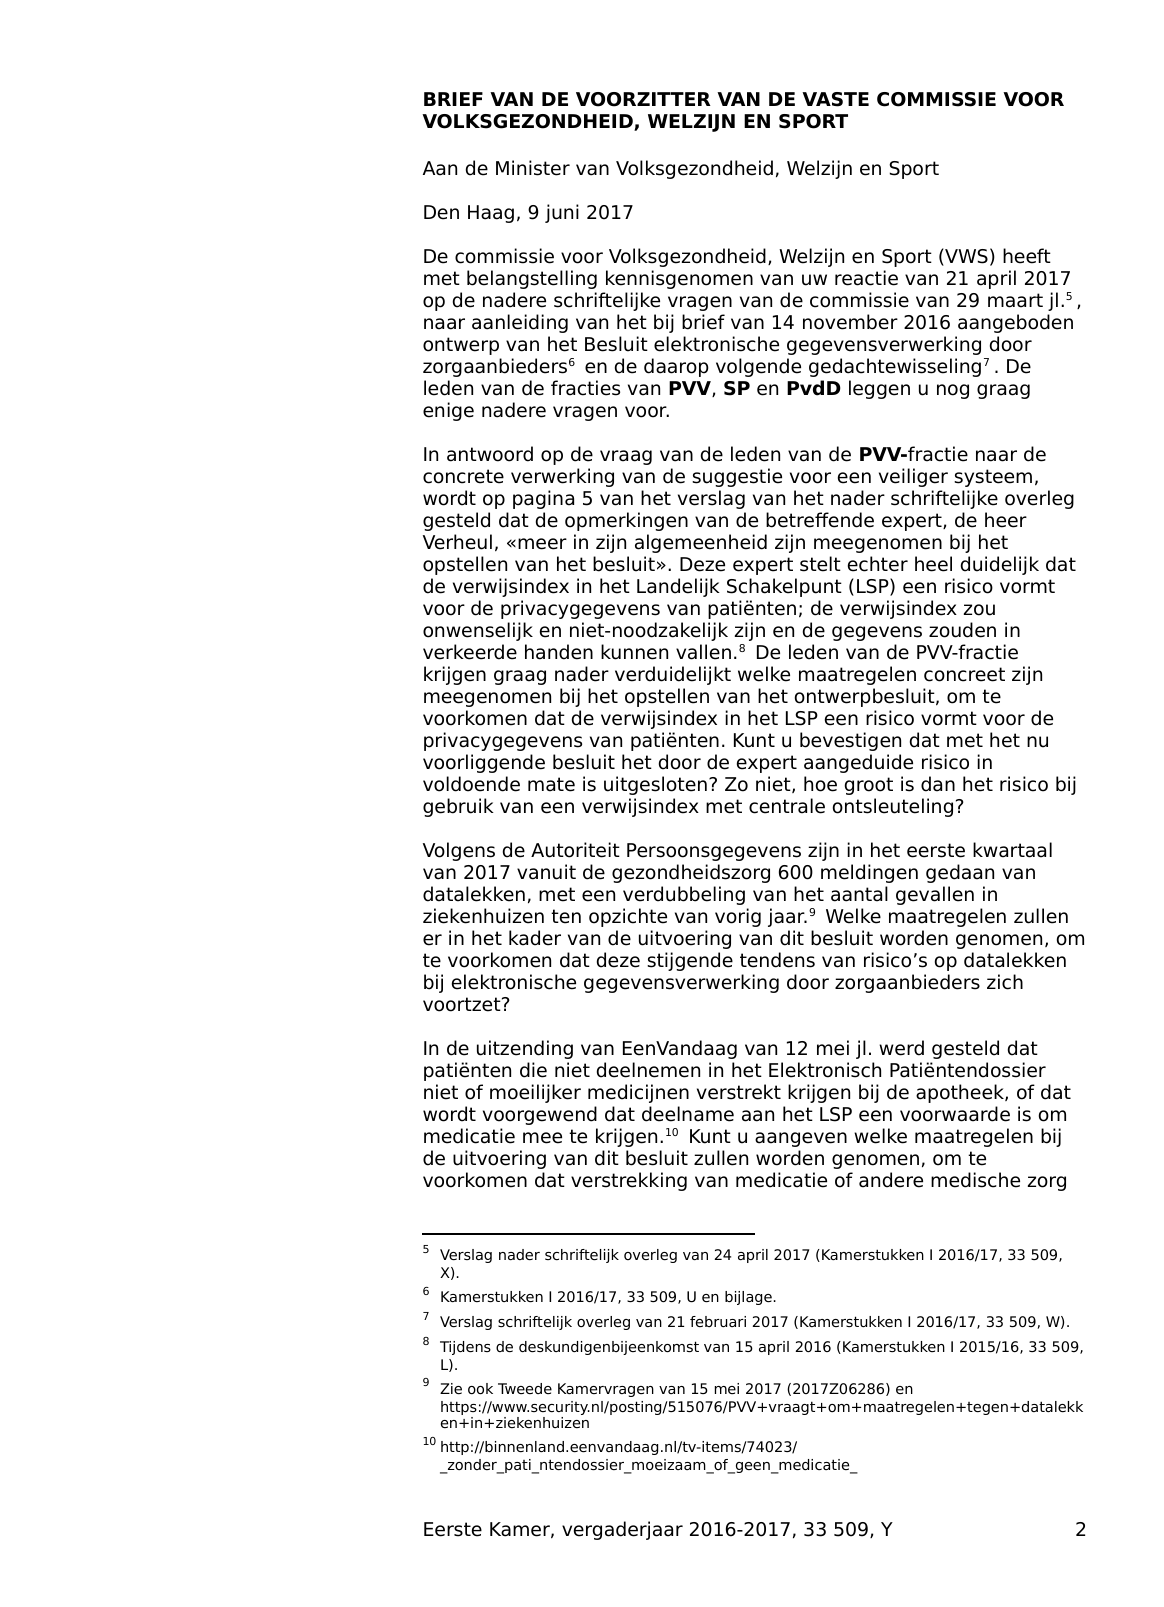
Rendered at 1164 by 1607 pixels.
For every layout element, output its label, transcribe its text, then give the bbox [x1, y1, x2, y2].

text De commissie voor Volksgezondheid, Welzijn en Sport (VWS) heeft met belangstelling kennisgenomen van uw reactie van 21 april 2017 op de nadere schriftelijke vragen van de commissie van 29 maart jl., naar aanleiding van het bij brief van 14 november 2016 aangeboden ontwerp van het Besluit elektronische gegevensverwerking door zorgaanbieders en de daarop volgende gedachtewisseling. De leden van de fracties van PVV, SP en PvdD leggen u nog graag enige nadere vragen voor. [422, 246, 1087, 422]
text In de uitzending van EenVandaag van 12 mei jl. werd gesteld dat patiënten die niet deelnemen in het Elektronisch Patiëntendossier niet of moeilijker medicijnen verstrekt krijgen bij de apotheek, of dat wordt voorgewend dat deelname aan het LSP een voorwaarde is om medicatie mee te krijgen. Kunt u aangeven welke maatregelen bij de uitvoering van dit besluit zullen worden genomen, om te voorkomen dat verstrekking van medicatie of andere medische zorg [422, 1038, 1087, 1192]
text Verslag schriftelijk overleg van 21 februari 2017 (Kamerstukken I 2016/17, 33 509, W). [422, 1310, 1087, 1332]
text Zie ook Tweede Kamervragen van 15 mei 2017 (2017Z06286) en https://www.security.nl/posting/515076/PVV+vraagt+om+maatregelen+tegen+datalekken+in+ziekenhuizen [422, 1377, 1087, 1432]
text In antwoord op de vraag van de leden van de PVV-fractie naar de concrete verwerking van de suggestie voor een veiliger systeem, wordt op pagina 5 van het verslag van het nader schriftelijke overleg gesteld dat de opmerkingen van de betreffende expert, de heer Verheul, «meer in zijn algemeenheid zijn meegenomen bij het opstellen van het besluit». Deze expert stelt echter heel duidelijk dat de verwijsindex in het Landelijk Schakelpunt (LSP) een risico vormt voor de privacygegevens van patiënten; de verwijsindex zou onwenselijk en niet-noodzakelijk zijn en de gegevens zouden in verkeerde handen kunnen vallen. De leden van de PVV-fractie krijgen graag nader verduidelijkt welke maatregelen concreet zijn meegenomen bij het opstellen van het ontwerpbesluit, om te voorkomen dat de verwijsindex in het LSP een risico vormt voor de privacygegevens van patiënten. Kunt u bevestigen dat met het nu voorliggende besluit het door de expert aangeduide risico in voldoende mate is uitgesloten? Zo niet, hoe groot is dan het risico bij gebruik van een verwijsindex met centrale ontsleuteling? [422, 444, 1087, 818]
text Aan de Minister van Volksgezondheid, Welzijn en Sport [422, 158, 1087, 180]
text http://binnenland.eenvandaag.nl/tv-items/74023/_zonder_pati_ntendossier_moeizaam_of_geen_medicatie_ [422, 1435, 1087, 1474]
text Den Haag, 9 juni 2017 [422, 202, 1087, 224]
text Tijdens de deskundigenbijeenkomst van 15 april 2016 (Kamerstukken I 2015/16, 33 509, L). [422, 1335, 1087, 1374]
subtitle BRIEF VAN DE VOORZITTER VAN DE VASTE COMMISSIE VOOR VOLKSGEZONDHEID, WELZIJN EN SPORT [422, 89, 1087, 133]
text Verslag nader schriftelijk overleg van 24 april 2017 (Kamerstukken I 2016/17, 33 509, X). [422, 1243, 1087, 1282]
text Volgens de Autoriteit Persoonsgegevens zijn in het eerste kwartaal van 2017 vanuit de gezondheidszorg 600 meldingen gedaan van datalekken, met een verdubbeling van het aantal gevallen in ziekenhuizen ten opzichte van vorig jaar. Welke maatregelen zullen er in het kader van de uitvoering van dit besluit worden genomen, om te voorkomen dat deze stijgende tendens van risico’s op datalekken bij elektronische gegevensverwerking door zorgaanbieders zich voortzet? [422, 840, 1087, 1016]
text Kamerstukken I 2016/17, 33 509, U en bijlage. [422, 1285, 1087, 1307]
